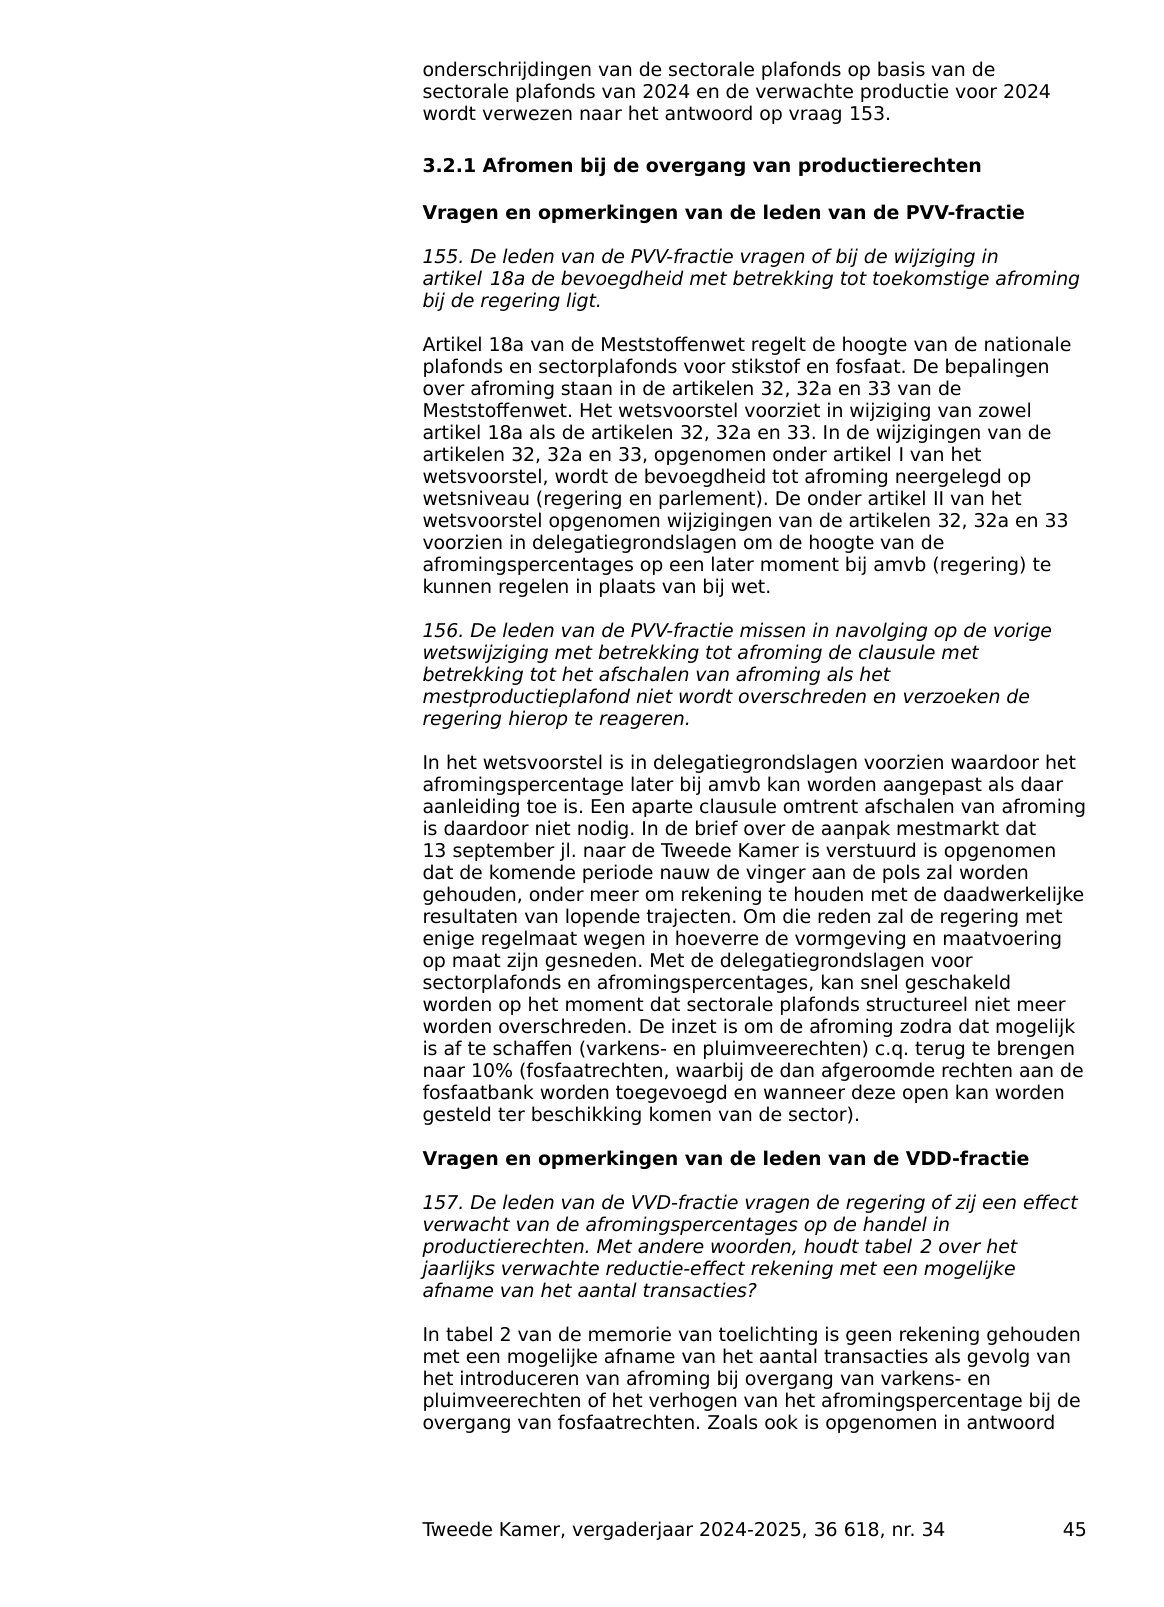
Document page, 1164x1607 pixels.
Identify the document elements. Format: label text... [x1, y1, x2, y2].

text onderschrijdingen van de sectorale plafonds op basis van de sectorale plafonds van 2024 en de verwachte productie voor 2024 wordt verwezen naar het antwoord op vraag 153. [422, 59, 1087, 125]
text 155. De leden van de PVV-fractie vragen of bij de wijziging in artikel 18a de bevoegdheid met betrekking tot toekomstige afroming bij de regering ligt. [422, 246, 1087, 312]
subtitle Vragen en opmerkingen van de leden van de VDD-fractie [422, 1148, 1087, 1170]
subtitle 3.2.1 Afromen bij de overgang van productierechten [422, 155, 1087, 177]
text 156. De leden van de PVV-fractie missen in navolging op de vorige wetswijziging met betrekking tot afroming de clausule met betrekking tot het afschalen van afroming als het mestproductieplafond niet wordt overschreden en verzoeken de regering hierop te reageren. [422, 620, 1087, 730]
text In tabel 2 van de memorie van toelichting is geen rekening gehouden met een mogelijke afname van het aantal transacties als gevolg van het introduceren van afroming bij overgang van varkens- en pluimveerechten of het verhogen van het afromingspercentage bij de overgang van fosfaatrechten. Zoals ook is opgenomen in antwoord [422, 1324, 1087, 1434]
text Artikel 18a van de Meststoffenwet regelt de hoogte van de nationale plafonds en sectorplafonds voor stikstof en fosfaat. De bepalingen over afroming staan in de artikelen 32, 32a en 33 van de Meststoffenwet. Het wetsvoorstel voorziet in wijziging van zowel artikel 18a als de artikelen 32, 32a en 33. In de wijzigingen van de artikelen 32, 32a en 33, opgenomen onder artikel I van het wetsvoorstel, wordt de bevoegdheid tot afroming neergelegd op wetsniveau (regering en parlement). De onder artikel II van het wetsvoorstel opgenomen wijzigingen van de artikelen 32, 32a en 33 voorzien in delegatiegrondslagen om de hoogte van de afromingspercentages op een later moment bij amvb (regering) te kunnen regelen in plaats van bij wet. [422, 334, 1087, 598]
subtitle Vragen en opmerkingen van de leden van de PVV-fractie [422, 202, 1087, 224]
text In het wetsvoorstel is in delegatiegrondslagen voorzien waardoor het afromingspercentage later bij amvb kan worden aangepast als daar aanleiding toe is. Een aparte clausule omtrent afschalen van afroming is daardoor niet nodig. In de brief over de aanpak mestmarkt dat 13 september jl. naar de Tweede Kamer is verstuurd is opgenomen dat de komende periode nauw de vinger aan de pols zal worden gehouden, onder meer om rekening te houden met de daadwerkelijke resultaten van lopende trajecten. Om die reden zal de regering met enige regelmaat wegen in hoeverre de vormgeving en maatvoering op maat zijn gesneden. Met de delegatiegrondslagen voor sectorplafonds en afromingspercentages, kan snel geschakeld worden op het moment dat sectorale plafonds structureel niet meer worden overschreden. De inzet is om de afroming zodra dat mogelijk is af te schaffen (varkens- en pluimveerechten) c.q. terug te brengen naar 10% (fosfaatrechten, waarbij de dan afgeroomde rechten aan de fosfaatbank worden toegevoegd en wanneer deze open kan worden gesteld ter beschikking komen van de sector). [422, 752, 1087, 1126]
text 157. De leden van de VVD-fractie vragen de regering of zij een effect verwacht van de afromingspercentages op de handel in productierechten. Met andere woorden, houdt tabel 2 over het jaarlijks verwachte reductie-effect rekening met een mogelijke afname van het aantal transacties? [422, 1192, 1087, 1302]
